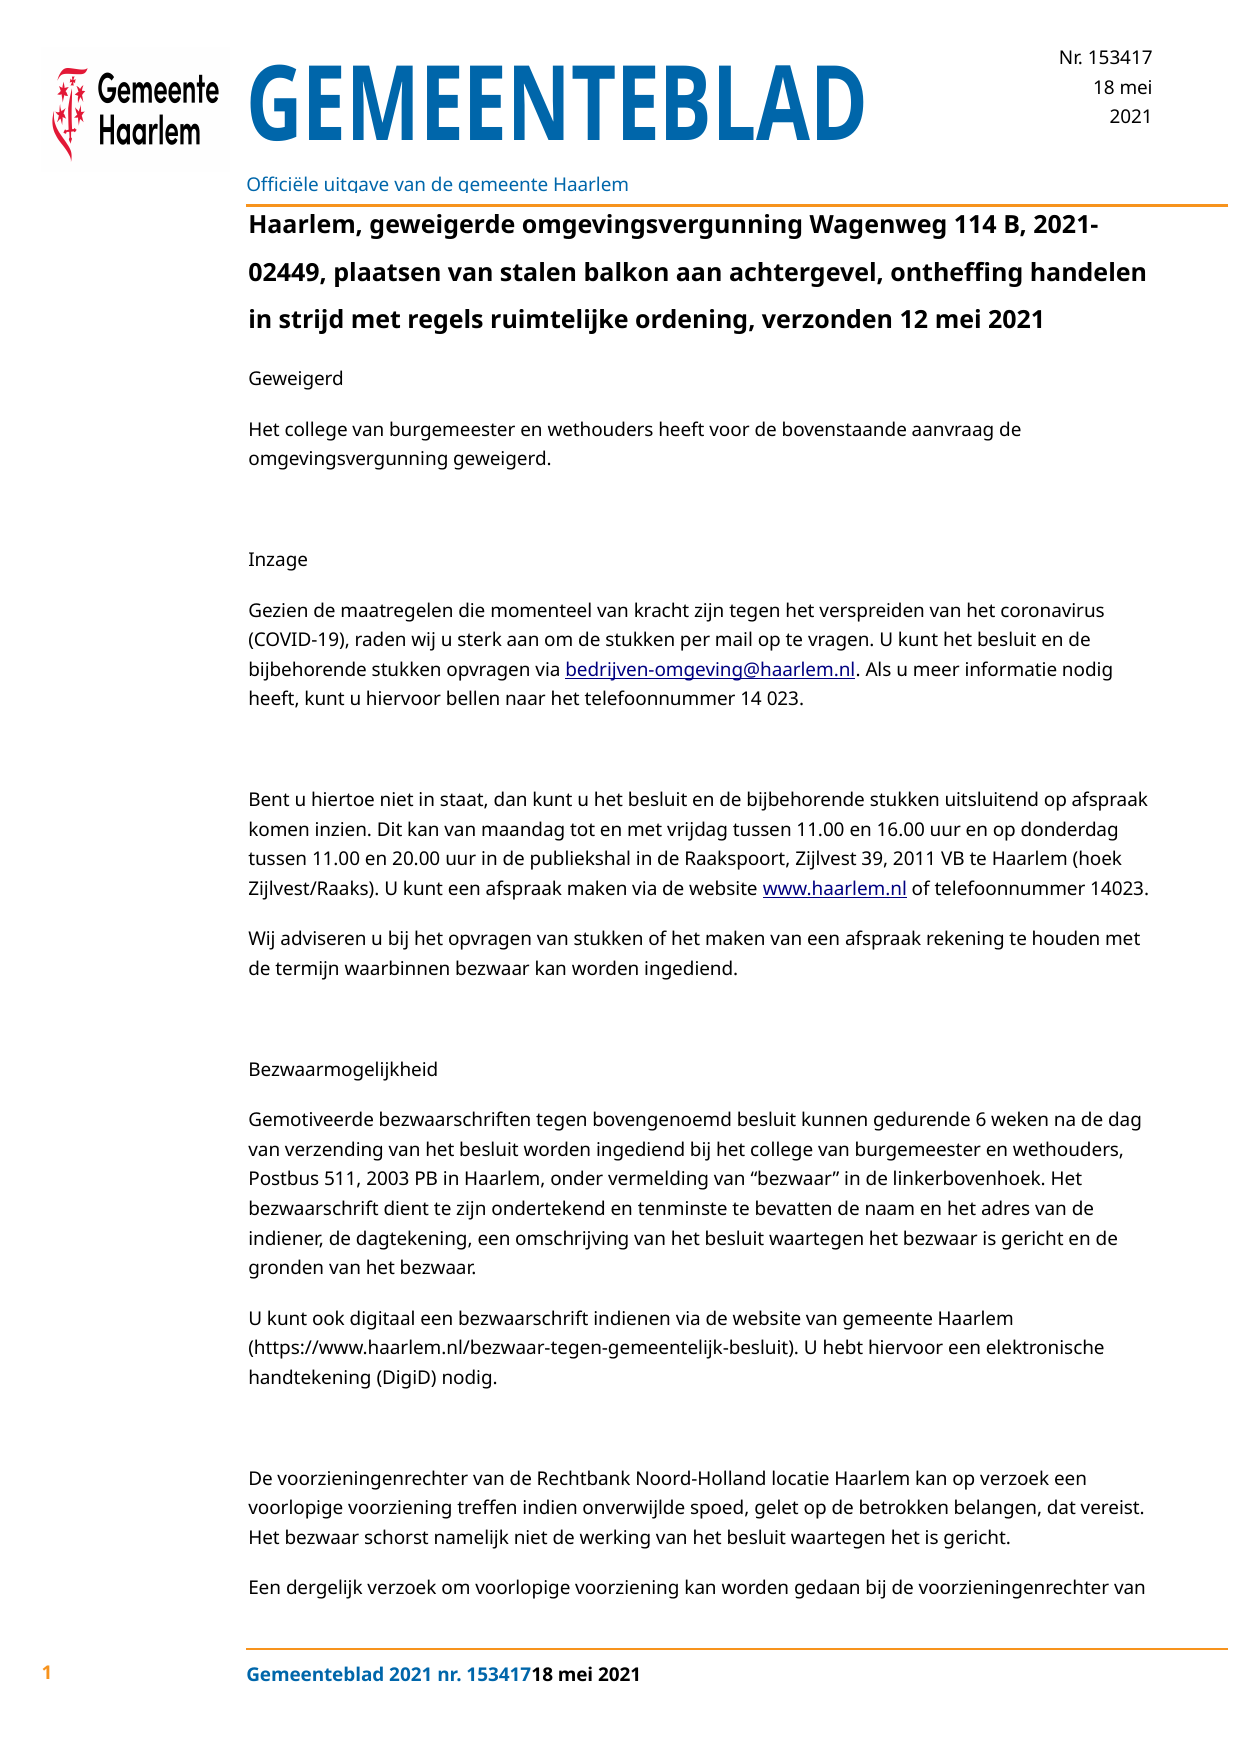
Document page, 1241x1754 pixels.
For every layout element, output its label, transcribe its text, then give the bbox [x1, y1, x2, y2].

text Inzage [248, 546, 1152, 572]
text Gezien de maatregelen die momenteel van kracht zijn tegen het verspreiden van het coronavirus (COVID-19), raden wij u sterk aan om de stukken per mail op te vragen. U kunt het besluit en de bijbehorende stukken opvragen via bedrijven-omgeving@haarlem.nl. Als u meer informatie nodig heeft, kunt u hiervoor bellen naar het telefoonnummer 14 023. [248, 597, 1152, 711]
text Wij adviseren u bij het opvragen van stukken of het maken van een afspraak rekening te houden met de termijn waarbinnen bezwaar kan worden ingediend. [248, 926, 1152, 981]
text Geweigerd [248, 366, 1152, 391]
text Gemotiveerde bezwaarschriften tegen bovengenoemd besluit kunnen gedurende 6 weken na de dag van verzending van het besluit worden ingediend bij het college van burgemeester en wethouders, Postbus 511, 2003 PB in Haarlem, onder vermelding van “bezwaar” in de linkerbovenhoek. Het bezwaarschrift dient te zijn ondertekend en tenminste te bevatten de naam en het adres van de indiener, de dagtekening, een omschrijving van het besluit waartegen het bezwaar is gericht en de gronden van het bezwaar. [248, 1106, 1152, 1280]
text De voorzieningenrechter van de Rechtbank Noord-Holland locatie Haarlem kan op verzoek een voorlopige voorziening treffen indien onverwijlde spoed, gelet op de betrokken belangen, dat vereist. Het bezwaar schorst namelijk niet de werking van het besluit waartegen het is gericht. [248, 1465, 1152, 1549]
text Het college van burgemeester en wethouders heeft voor de bovenstaande aanvraag de omgevingsvergunning geweigerd. [248, 416, 1152, 471]
picture [41, 47, 231, 172]
text U kunt ook digitaal een bezwaarschrift indienen via de website van gemeente Haarlem (https://www.haarlem.nl/bezwaar-tegen-gemeentelijk-besluit). U hebt hiervoor een elektronische handtekening (DigiD) nodig. [248, 1305, 1152, 1389]
text Haarlem, geweigerde omgevingsvergunning Wagenweg 114 B, 2021-02449, plaatsen van stalen balkon aan achtergevel, ontheffing handelen in strijd met regels ruimtelijke ordening, verzonden 12 mei 2021 [248, 207, 1152, 336]
text Een dergelijk verzoek om voorlopige voorziening kan worden gedaan bij de voorzieningenrechter van [248, 1574, 1152, 1600]
text Bent u hiertoe niet in staat, dan kunt u het besluit en de bijbehorende stukken uitsluitend op afspraak komen inzien. Dit kan van maandag tot en met vrijdag tussen 11.00 en 16.00 uur en op donderdag tussen 11.00 en 20.00 uur in de publiekshal in de Raakspoort, Zijlvest 39, 2011 VB te Haarlem (hoek Zijlvest/Raaks). U kunt een afspraak maken via de website www.haarlem.nl of telefoonnummer 14023. [248, 786, 1152, 901]
text Bezwaarmogelijkheid [248, 1056, 1152, 1082]
